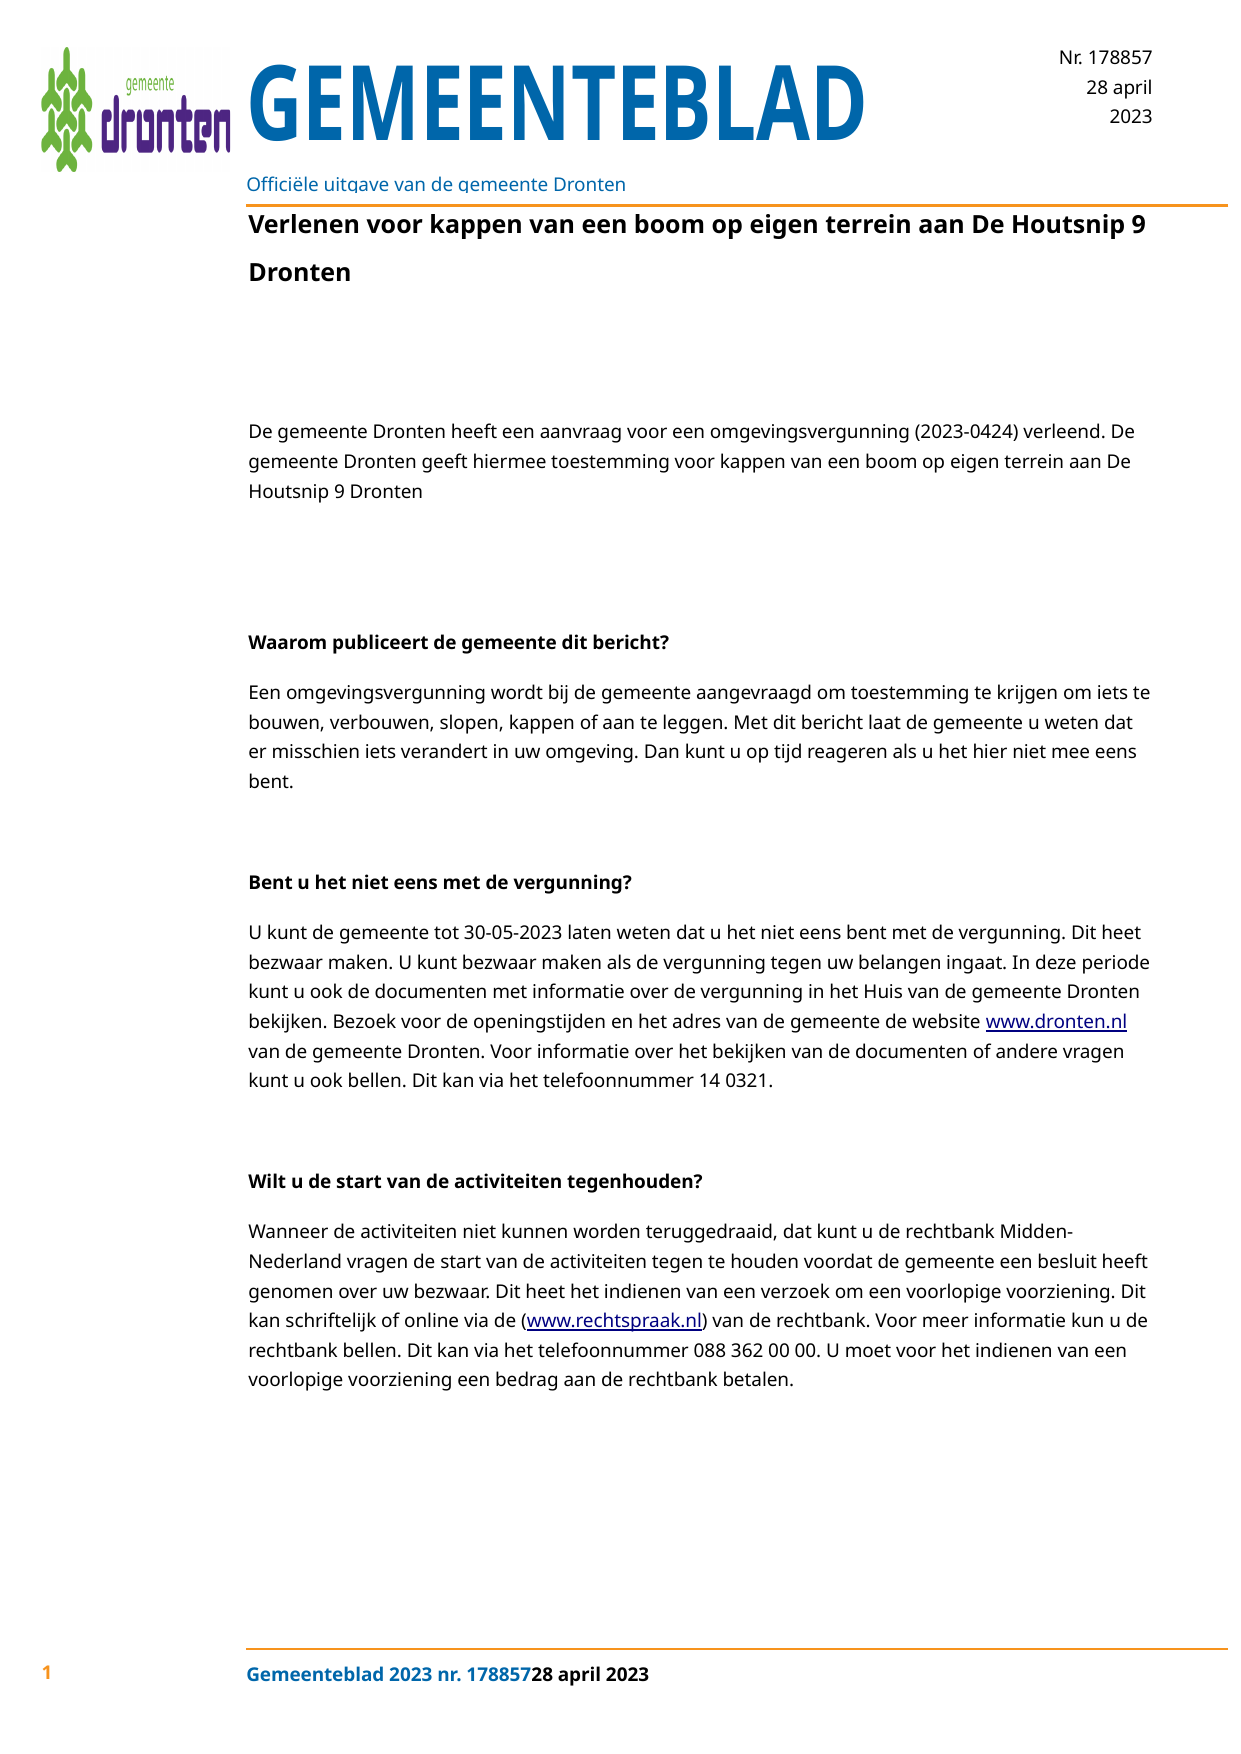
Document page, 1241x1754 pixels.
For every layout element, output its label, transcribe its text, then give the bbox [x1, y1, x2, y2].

text U kunt de gemeente tot 30-05-2023 laten weten dat u het niet eens bent met de vergunning. Dit heet bezwaar maken. U kunt bezwaar maken als de vergunning tegen uw belangen ingaat. In deze periode kunt u ook de documenten met informatie over de vergunning in het Huis van de gemeente Dronten bekijken. Bezoek voor de openingstijden en het adres van de gemeente de website www.dronten.nl van de gemeente Dronten. Voor informatie over het bekijken van de documenten of andere vragen kunt u ook bellen. Dit kan via het telefoonnummer 14 0321. [248, 919, 1152, 1093]
picture [41, 47, 231, 172]
text Wanneer de activiteiten niet kunnen worden teruggedraaid, dat kunt u de rechtbank Midden-Nederland vragen de start van de activiteiten tegen te houden voordat de gemeente een besluit heeft genomen over uw bezwaar. Dit heet het indienen van een verzoek om een voorlopige voorziening. Dit kan schriftelijk of online via de (www.rechtspraak.nl) van de rechtbank. Voor meer informatie kun u de rechtbank bellen. Dit kan via het telefoonnummer 088 362 00 00. U moet voor het indienen van een voorlopige voorziening een bedrag aan de rechtbank betalen. [248, 1219, 1152, 1392]
text De gemeente Dronten heeft een aanvraag voor een omgevingsvergunning (2023-0424) verleend. De gemeente Dronten geeft hiermee toestemming voor kappen van een boom op eigen terrein aan De Houtsnip 9 Dronten [248, 419, 1152, 504]
text Waarom publiceert de gemeente dit bericht? [248, 629, 1152, 655]
text Wilt u de start van de activiteiten tegenhouden? [248, 1168, 1152, 1194]
text Een omgevingsvergunning wordt bij de gemeente aangevraagd om toestemming te krijgen om iets te bouwen, verbouwen, slopen, kappen of aan te leggen. Met dit bericht laat de gemeente u weten dat er misschien iets verandert in uw omgeving. Dan kunt u op tijd reageren als u het hier niet mee eens bent. [248, 679, 1152, 794]
text Verlenen voor kappen van een boom op eigen terrein aan De Houtsnip 9 Dronten [248, 207, 1152, 288]
text Bent u het niet eens met de vergunning? [248, 869, 1152, 895]
